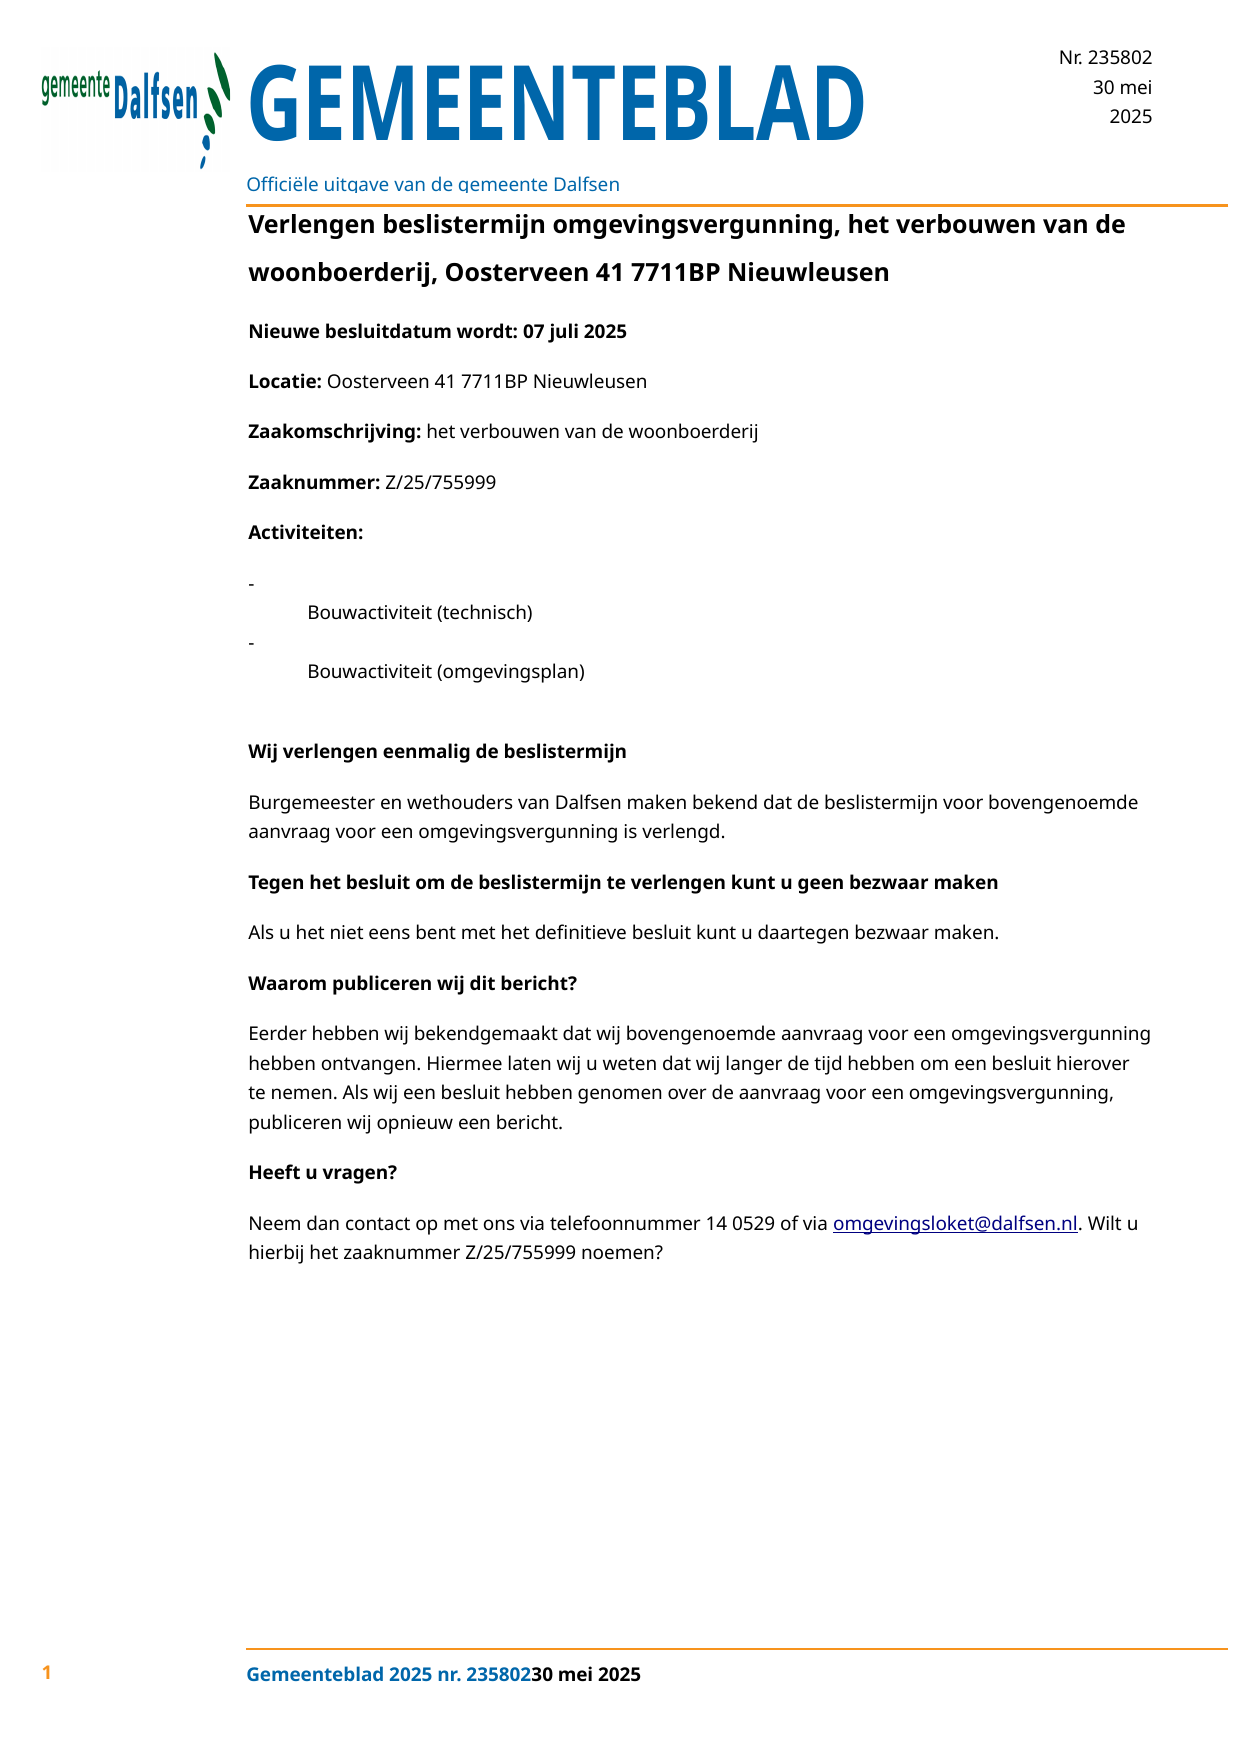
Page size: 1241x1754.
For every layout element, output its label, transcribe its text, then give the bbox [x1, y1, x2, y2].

text Wij verlengen eenmalig de beslistermijn [248, 739, 1152, 764]
list Bouwactiviteit (omgevingsplan) [248, 659, 1152, 684]
text Waarom publiceren wij dit bericht? [248, 970, 1152, 996]
text Zaaknummer: Z/25/755999 [248, 469, 1152, 495]
text Locatie: Oosterveen 41 7711BP Nieuwleusen [248, 368, 1152, 394]
text Burgemeester en wethouders van Dalfsen maken bekend dat de beslistermijn voor bovengenoemde aanvraag voor een omgevingsvergunning is verlengd. [248, 789, 1152, 844]
text Zaakomschrijving: het verbouwen van de woonboerderij [248, 419, 1152, 444]
text Eerder hebben wij bekendgemaakt dat wij bovengenoemde aanvraag voor een omgevingsvergunning hebben ontvangen. Hiermee laten wij u weten dat wij langer de tijd hebben om een besluit hierover te nemen. Als wij een besluit hebben genomen over de aanvraag voor een omgevingsvergunning, publiceren wij opnieuw een bericht. [248, 1020, 1152, 1135]
text Verlengen beslistermijn omgevingsvergunning, het verbouwen van de woonboerderij, Oosterveen 41 7711BP Nieuwleusen [248, 207, 1152, 288]
text Als u het niet eens bent met het definitieve besluit kunt u daartegen bezwaar maken. [248, 919, 1152, 945]
picture [41, 47, 231, 172]
text Heeft u vragen? [248, 1159, 1152, 1185]
list Bouwactiviteit (technisch) [248, 599, 1152, 625]
text Neem dan contact op met ons via telefoonnummer 14 0529 of via omgevingsloket@dalfsen.nl. Wilt u hierbij het zaaknummer Z/25/755999 noemen? [248, 1210, 1152, 1265]
text Tegen het besluit om de beslistermijn te verlengen kunt u geen bezwaar maken [248, 869, 1152, 895]
text Nieuwe besluitdatum wordt: 07 juli 2025 [248, 318, 1152, 344]
text Activiteiten: [248, 519, 1152, 545]
